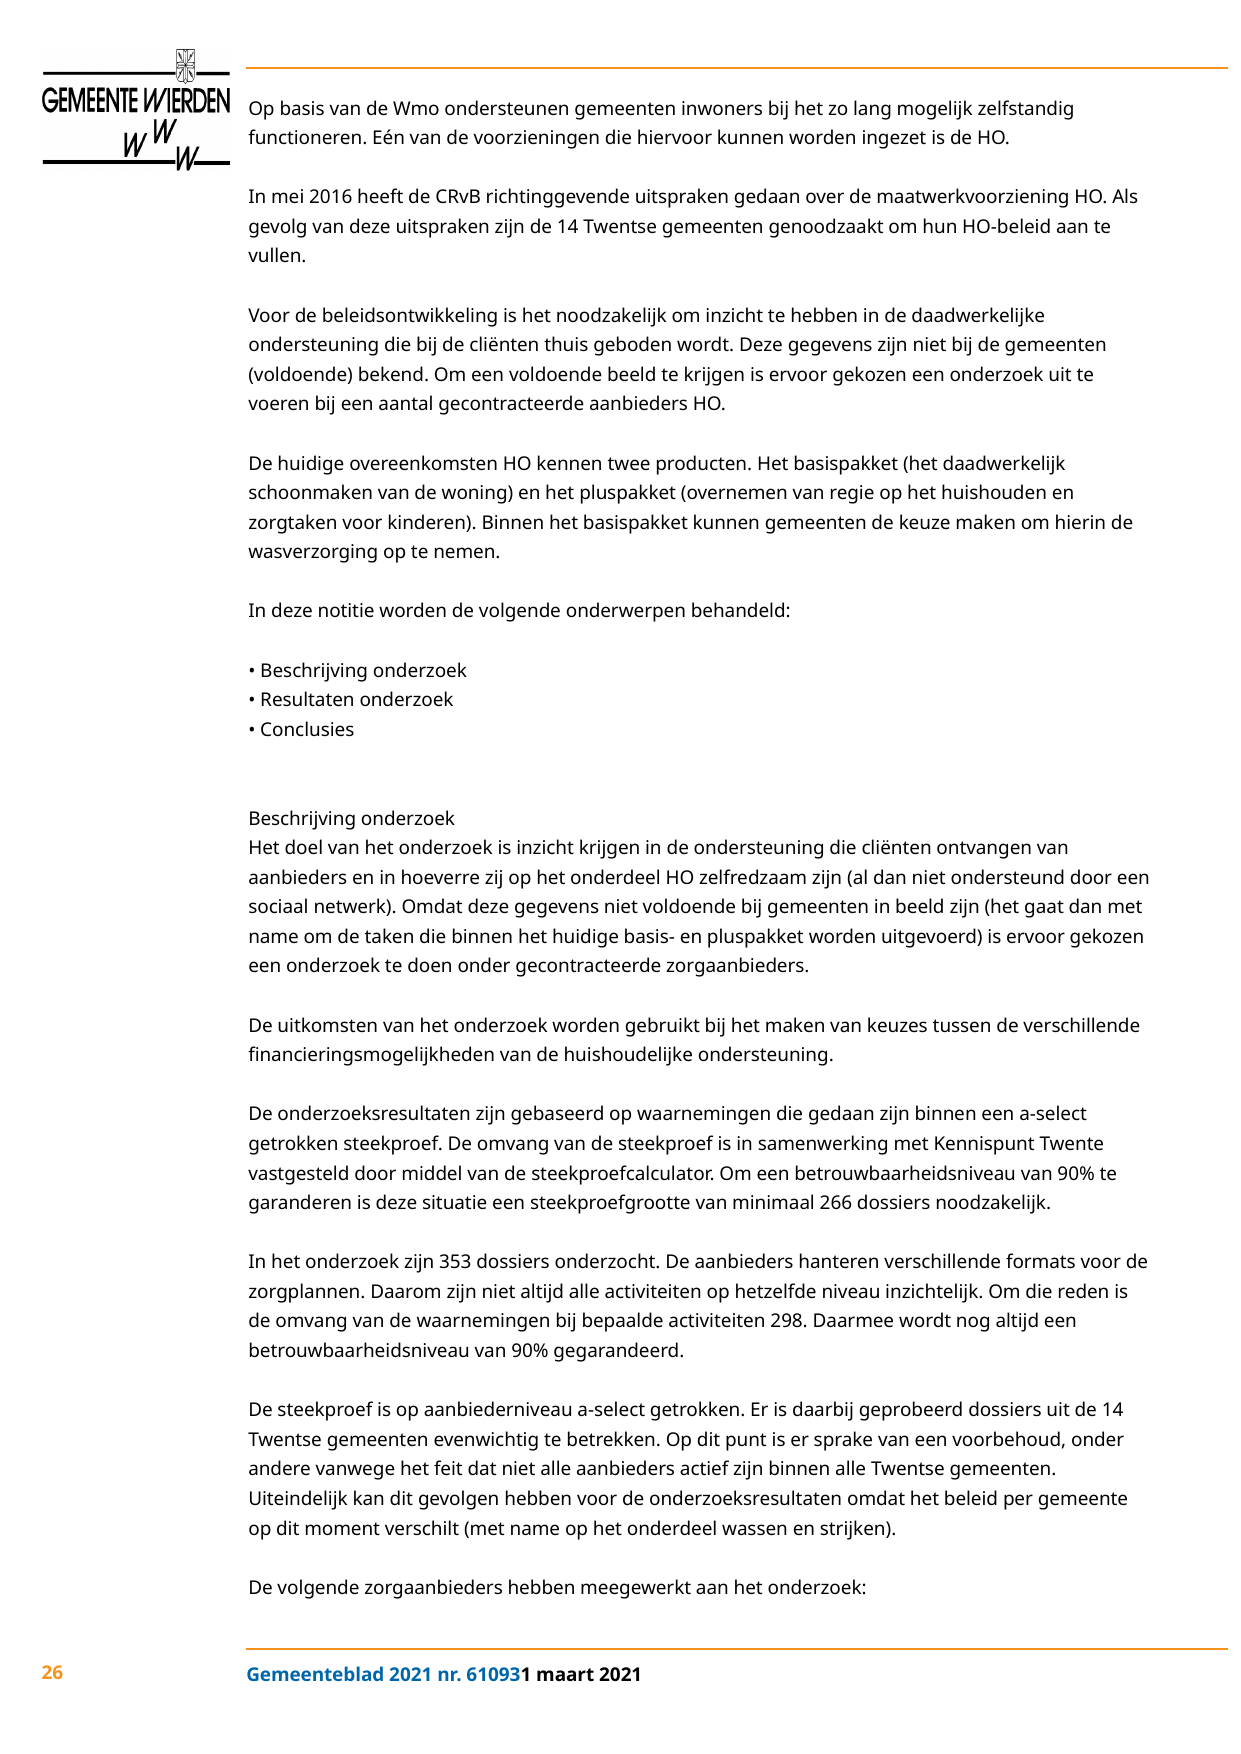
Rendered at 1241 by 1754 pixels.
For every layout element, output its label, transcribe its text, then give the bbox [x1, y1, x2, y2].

text De huidige overeenkomsten HO kennen twee producten. Het basispakket (het daadwerkelijk schoonmaken van de woning) en het pluspakket (overnemen van regie op het huishouden en zorgtaken voor kinderen). Binnen het basispakket kunnen gemeenten de keuze maken om hierin de wasverzorging op te nemen. [248, 450, 1152, 564]
text Beschrijving onderzoek [248, 805, 1152, 831]
text In het onderzoek zijn 353 dossiers onderzocht. De aanbieders hanteren verschillende formats voor de zorgplannen. Daarom zijn niet altijd alle activiteiten op hetzelfde niveau inzichtelijk. Om die reden is de omvang van de waarnemingen bij bepaalde activiteiten 298. Daarmee wordt nog altijd een betrouwbaarheidsniveau van 90% gegarandeerd. [248, 1248, 1152, 1363]
text De uitkomsten van het onderzoek worden gebruikt bij het maken van keuzes tussen de verschillende financieringsmogelijkheden van de huishoudelijke ondersteuning. [248, 1012, 1152, 1067]
text • Beschrijving onderzoek [248, 657, 1152, 683]
text Het doel van het onderzoek is inzicht krijgen in de ondersteuning die cliënten ontvangen van aanbieders en in hoeverre zij op het onderdeel HO zelfredzaam zijn (al dan niet ondersteund door een sociaal netwerk). Omdat deze gegevens niet voldoende bij gemeenten in beeld zijn (het gaat dan met name om de taken die binnen het huidige basis- en pluspakket worden uitgevoerd) is ervoor gekozen een onderzoek te doen onder gecontracteerde zorgaanbieders. [248, 834, 1152, 978]
text De volgende zorgaanbieders hebben meegewerkt aan het onderzoek: [248, 1574, 1152, 1600]
text • Conclusies [248, 716, 1152, 742]
text Op basis van de Wmo ondersteunen gemeenten inwoners bij het zo lang mogelijk zelfstandig functioneren. Eén van de voorzieningen die hiervoor kunnen worden ingezet is de HO. [248, 95, 1152, 150]
text In mei 2016 heeft de CRvB richtinggevende uitspraken gedaan over de maatwerkvoorziening HO. Als gevolg van deze uitspraken zijn de 14 Twentse gemeenten genoodzaakt om hun HO-beleid aan te vullen. [248, 183, 1152, 268]
text De steekproef is op aanbiederniveau a-select getrokken. Er is daarbij geprobeerd dossiers uit de 14 Twentse gemeenten evenwichtig te betrekken. Op dit punt is er sprake van een voorbehoud, onder andere vanwege het feit dat niet alle aanbieders actief zijn binnen alle Twentse gemeenten. Uiteindelijk kan dit gevolgen hebben voor de onderzoeksresultaten omdat het beleid per gemeente op dit moment verschilt (met name op het onderdeel wassen en strijken). [248, 1396, 1152, 1541]
text • Resultaten onderzoek [248, 686, 1152, 712]
text Voor de beleidsontwikkeling is het noodzakelijk om inzicht te hebben in de daadwerkelijke ondersteuning die bij de cliënten thuis geboden wordt. Deze gegevens zijn niet bij de gemeenten (voldoende) bekend. Om een voldoende beeld te krijgen is ervoor gekozen een onderzoek uit te voeren bij een aantal gecontracteerde aanbieders HO. [248, 302, 1152, 416]
picture [41, 47, 231, 172]
text De onderzoeksresultaten zijn gebaseerd op waarnemingen die gedaan zijn binnen een a-select getrokken steekproef. De omvang van de steekproef is in samenwerking met Kennispunt Twente vastgesteld door middel van de steekproefcalculator. Om een betrouwbaarheidsniveau van 90% te garanderen is deze situatie een steekproefgrootte van minimaal 266 dossiers noodzakelijk. [248, 1101, 1152, 1215]
text In deze notitie worden de volgende onderwerpen behandeld: [248, 598, 1152, 623]
